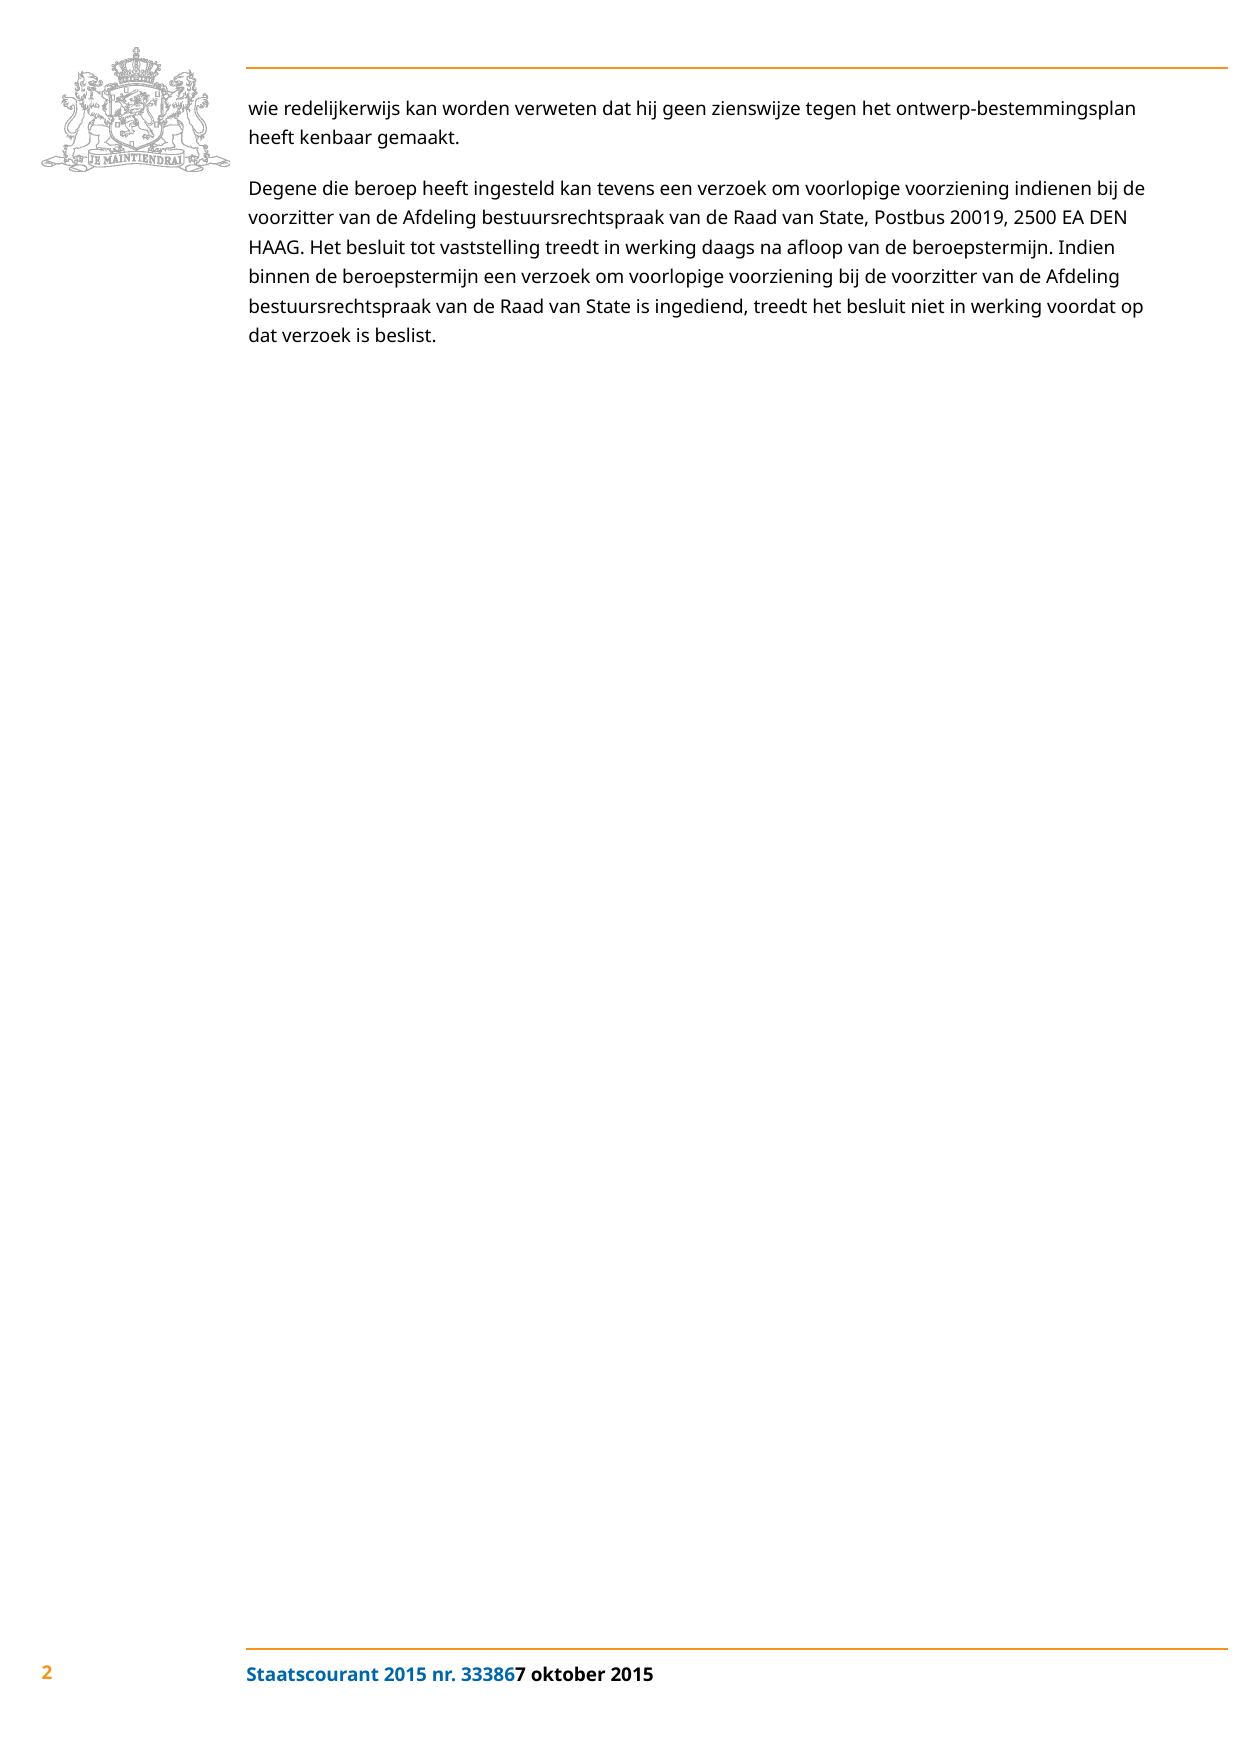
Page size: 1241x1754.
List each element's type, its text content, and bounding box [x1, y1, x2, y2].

text Degene die beroep heeft ingesteld kan tevens een verzoek om voorlopige voorziening indienen bij de voorzitter van de Afdeling bestuursrechtspraak van de Raad van State, Postbus 20019, 2500 EA DEN HAAG. Het besluit tot vaststelling treedt in werking daags na afloop van de beroepstermijn. Indien binnen de beroepstermijn een verzoek om voorlopige voorziening bij de voorzitter van de Afdeling bestuursrechtspraak van de Raad van State is ingediend, treedt het besluit niet in werking voordat op dat verzoek is beslist. [248, 175, 1152, 348]
picture [41, 47, 231, 172]
text wie redelijkerwijs kan worden verweten dat hij geen zienswijze tegen het ontwerp-bestemmingsplan heeft kenbaar gemaakt. [248, 95, 1152, 150]
